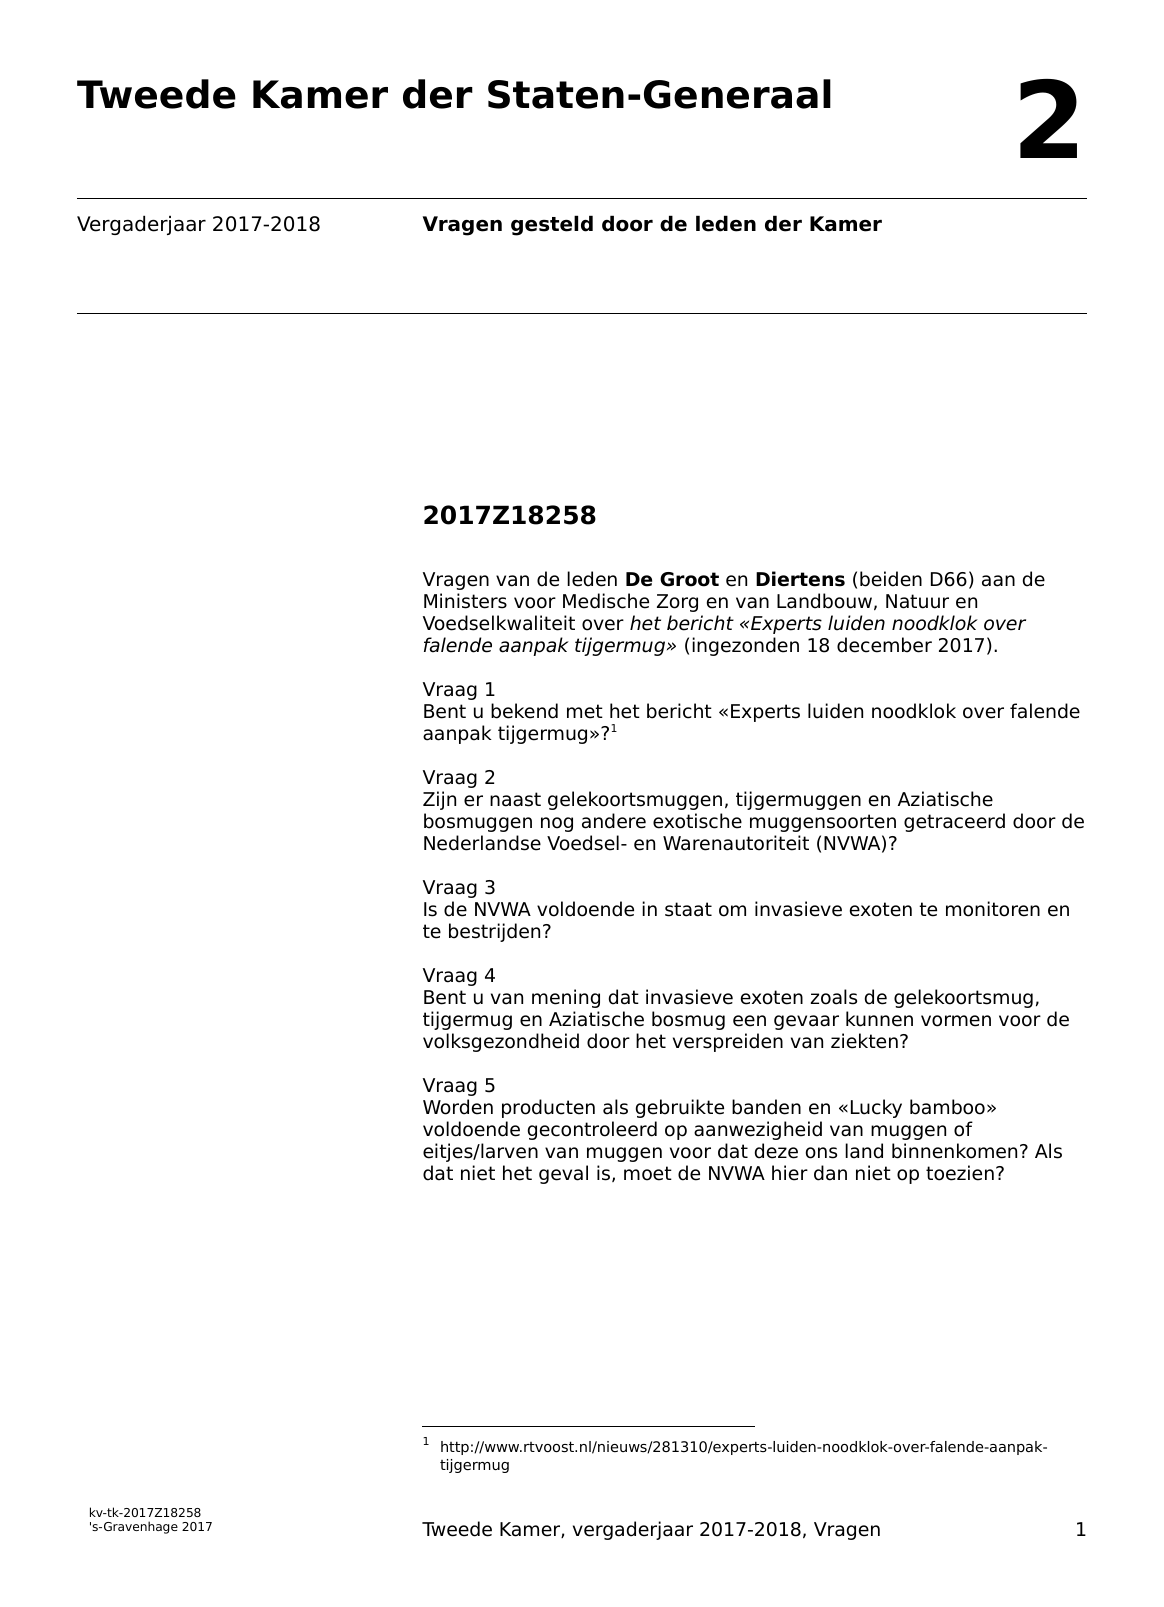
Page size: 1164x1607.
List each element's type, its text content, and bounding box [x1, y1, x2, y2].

text Vraag 3 [422, 877, 1087, 899]
text Vraag 2 [422, 767, 1087, 789]
text Zijn er naast gelekoortsmuggen, tijgermuggen en Aziatische bosmuggen nog andere exotische muggensoorten getraceerd door de Nederlandse Voedsel- en Warenautoriteit (NVWA)? [422, 789, 1087, 855]
text Vraag 4 [422, 965, 1087, 987]
text Vraag 1 [422, 679, 1087, 701]
text Is de NVWA voldoende in staat om invasieve exoten te monitoren en te bestrijden? [422, 899, 1087, 943]
table_header Tweede Kamer der Staten-Generaal [77, 59, 886, 198]
table_header 2 [886, 59, 1087, 198]
text Bent u van mening dat invasieve exoten zoals de gelekoortsmug, tijgermug en Aziatische bosmug een gevaar kunnen vormen voor de volksgezondheid door het verspreiden van ziekten? [422, 987, 1087, 1053]
text http://www.rtvoost.nl/nieuws/281310/experts-luiden-noodklok-over-falende-aanpak-tijgermug [422, 1435, 1087, 1474]
text Bent u bekend met het bericht «Experts luiden noodklok over falende aanpak tijgermug»? [422, 701, 1087, 745]
table_cell Vergaderjaar 2017-2018 [77, 199, 422, 313]
text Vraag 5 [422, 1075, 1087, 1097]
table_cell Vragen gesteld door de leden der Kamer [422, 199, 1087, 313]
text kv-tk-2017Z18258 [88, 1506, 323, 1520]
text 's-Gravenhage 2017 [88, 1520, 323, 1534]
text 2017Z18258 [422, 501, 1087, 531]
text Vragen van de leden De Groot en Diertens (beiden D66) aan de Ministers voor Medische Zorg en van Landbouw, Natuur en Voedselkwaliteit over het bericht «Experts luiden noodklok over falende aanpak tijgermug» (ingezonden 18 december 2017). [422, 569, 1087, 657]
text Worden producten als gebruikte banden en «Lucky bamboo» voldoende gecontroleerd op aanwezigheid van muggen of eitjes/larven van muggen voor dat deze ons land binnenkomen? Als dat niet het geval is, moet de NVWA hier dan niet op toezien? [422, 1097, 1087, 1185]
